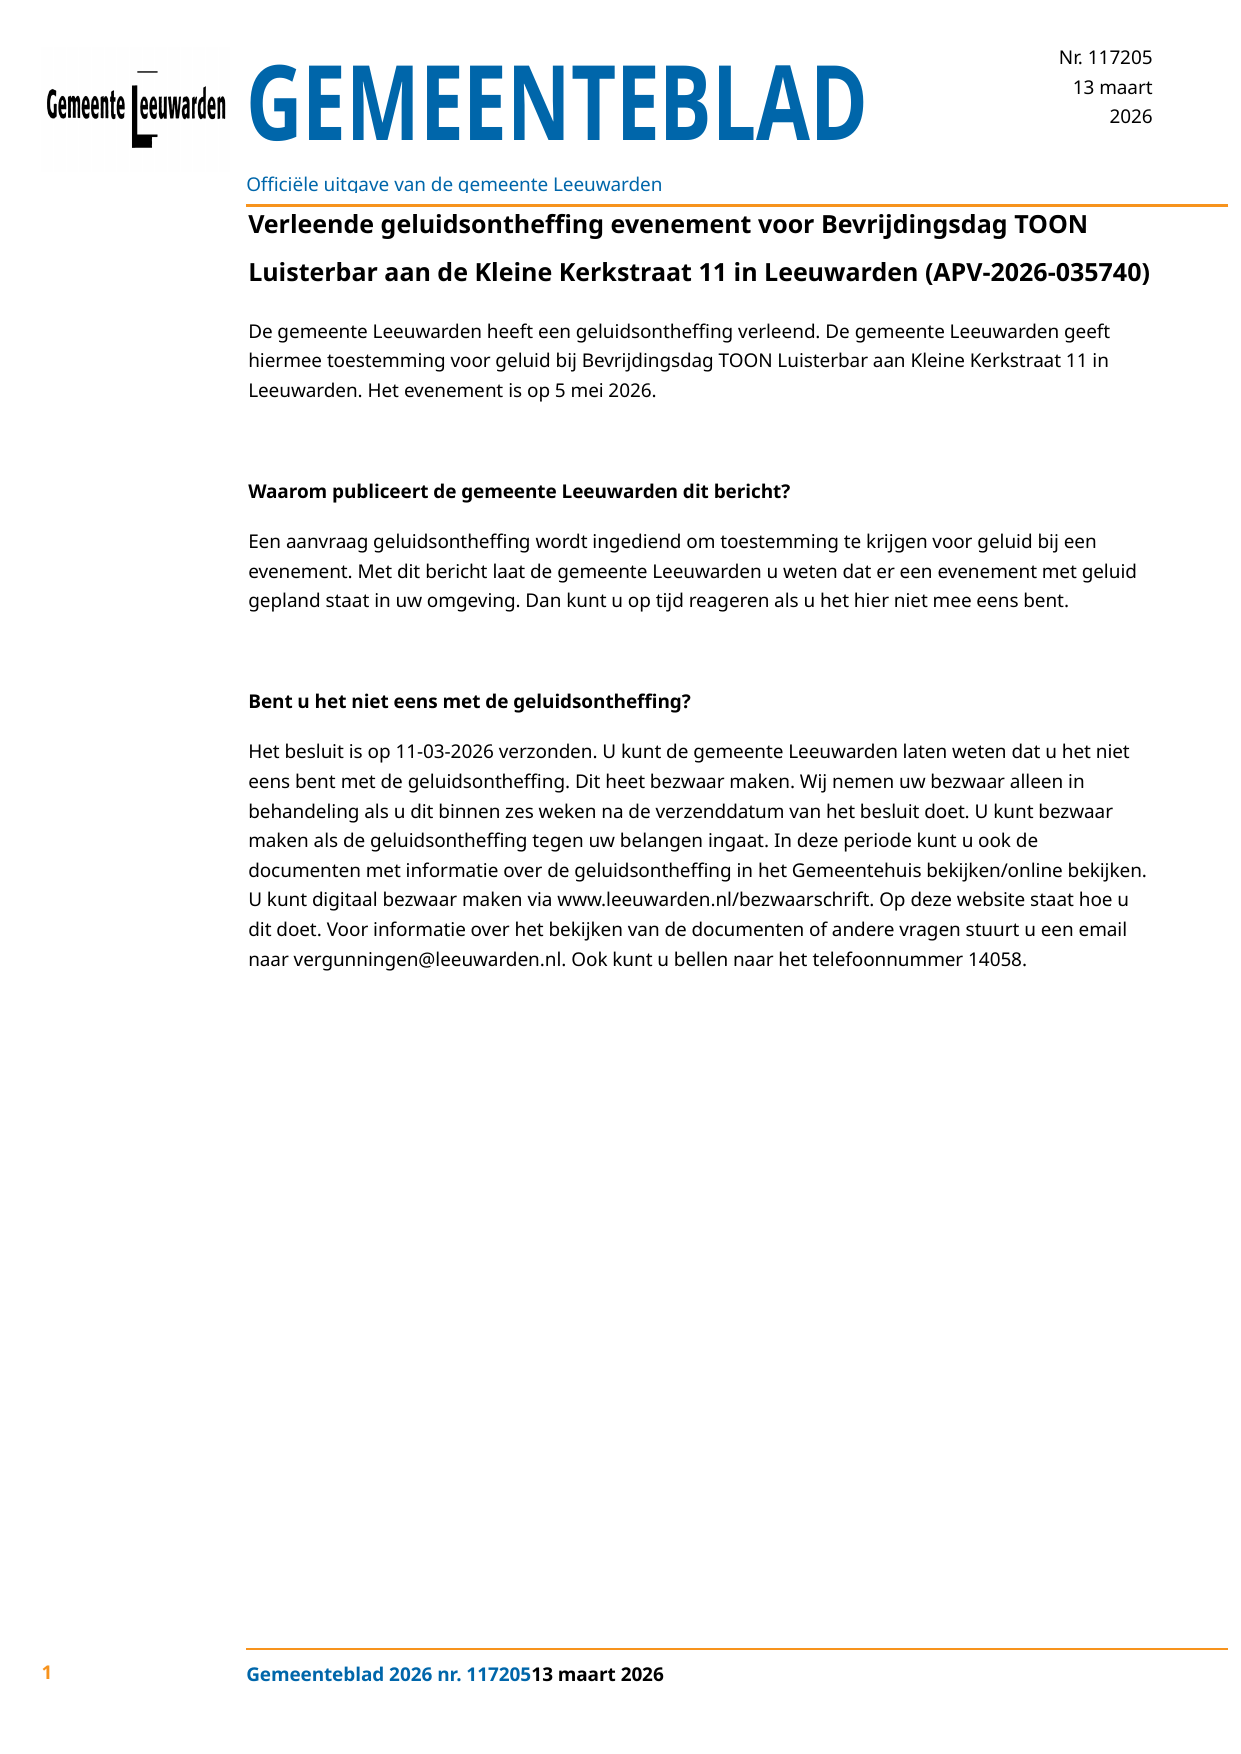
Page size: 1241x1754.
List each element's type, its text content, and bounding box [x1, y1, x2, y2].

text Bent u het niet eens met de geluidsontheffing? [248, 688, 1152, 714]
picture [41, 47, 231, 172]
text Een aanvraag geluidsontheffing wordt ingediend om toestemming te krijgen voor geluid bij een evenement. Met dit bericht laat de gemeente Leeuwarden u weten dat er een evenement met geluid gepland staat in uw omgeving. Dan kunt u op tijd reageren als u het hier niet mee eens bent. [248, 528, 1152, 613]
text Het besluit is op 11-03-2026 verzonden. U kunt de gemeente Leeuwarden laten weten dat u het niet eens bent met de geluidsontheffing. Dit heet bezwaar maken. Wij nemen uw bezwaar alleen in behandeling als u dit binnen zes weken na de verzenddatum van het besluit doet. U kunt bezwaar maken als de geluidsontheffing tegen uw belangen ingaat. In deze periode kunt u ook de documenten met informatie over de geluidsontheffing in het Gemeentehuis bekijken/online bekijken. U kunt digitaal bezwaar maken via www.leeuwarden.nl/bezwaarschrift. Op deze website staat hoe u dit doet. Voor informatie over het bekijken van de documenten of andere vragen stuurt u een email naar vergunningen@leeuwarden.nl. Ook kunt u bellen naar het telefoonnummer 14058. [248, 739, 1152, 972]
text De gemeente Leeuwarden heeft een geluidsontheffing verleend. De gemeente Leeuwarden geeft hiermee toestemming voor geluid bij Bevrijdingsdag TOON Luisterbar aan Kleine Kerkstraat 11 in Leeuwarden. Het evenement is op 5 mei 2026. [248, 318, 1152, 403]
text Waarom publiceert de gemeente Leeuwarden dit bericht? [248, 478, 1152, 504]
text Verleende geluidsontheffing evenement voor Bevrijdingsdag TOON Luisterbar aan de Kleine Kerkstraat 11 in Leeuwarden (APV-2026-035740) [248, 207, 1152, 288]
